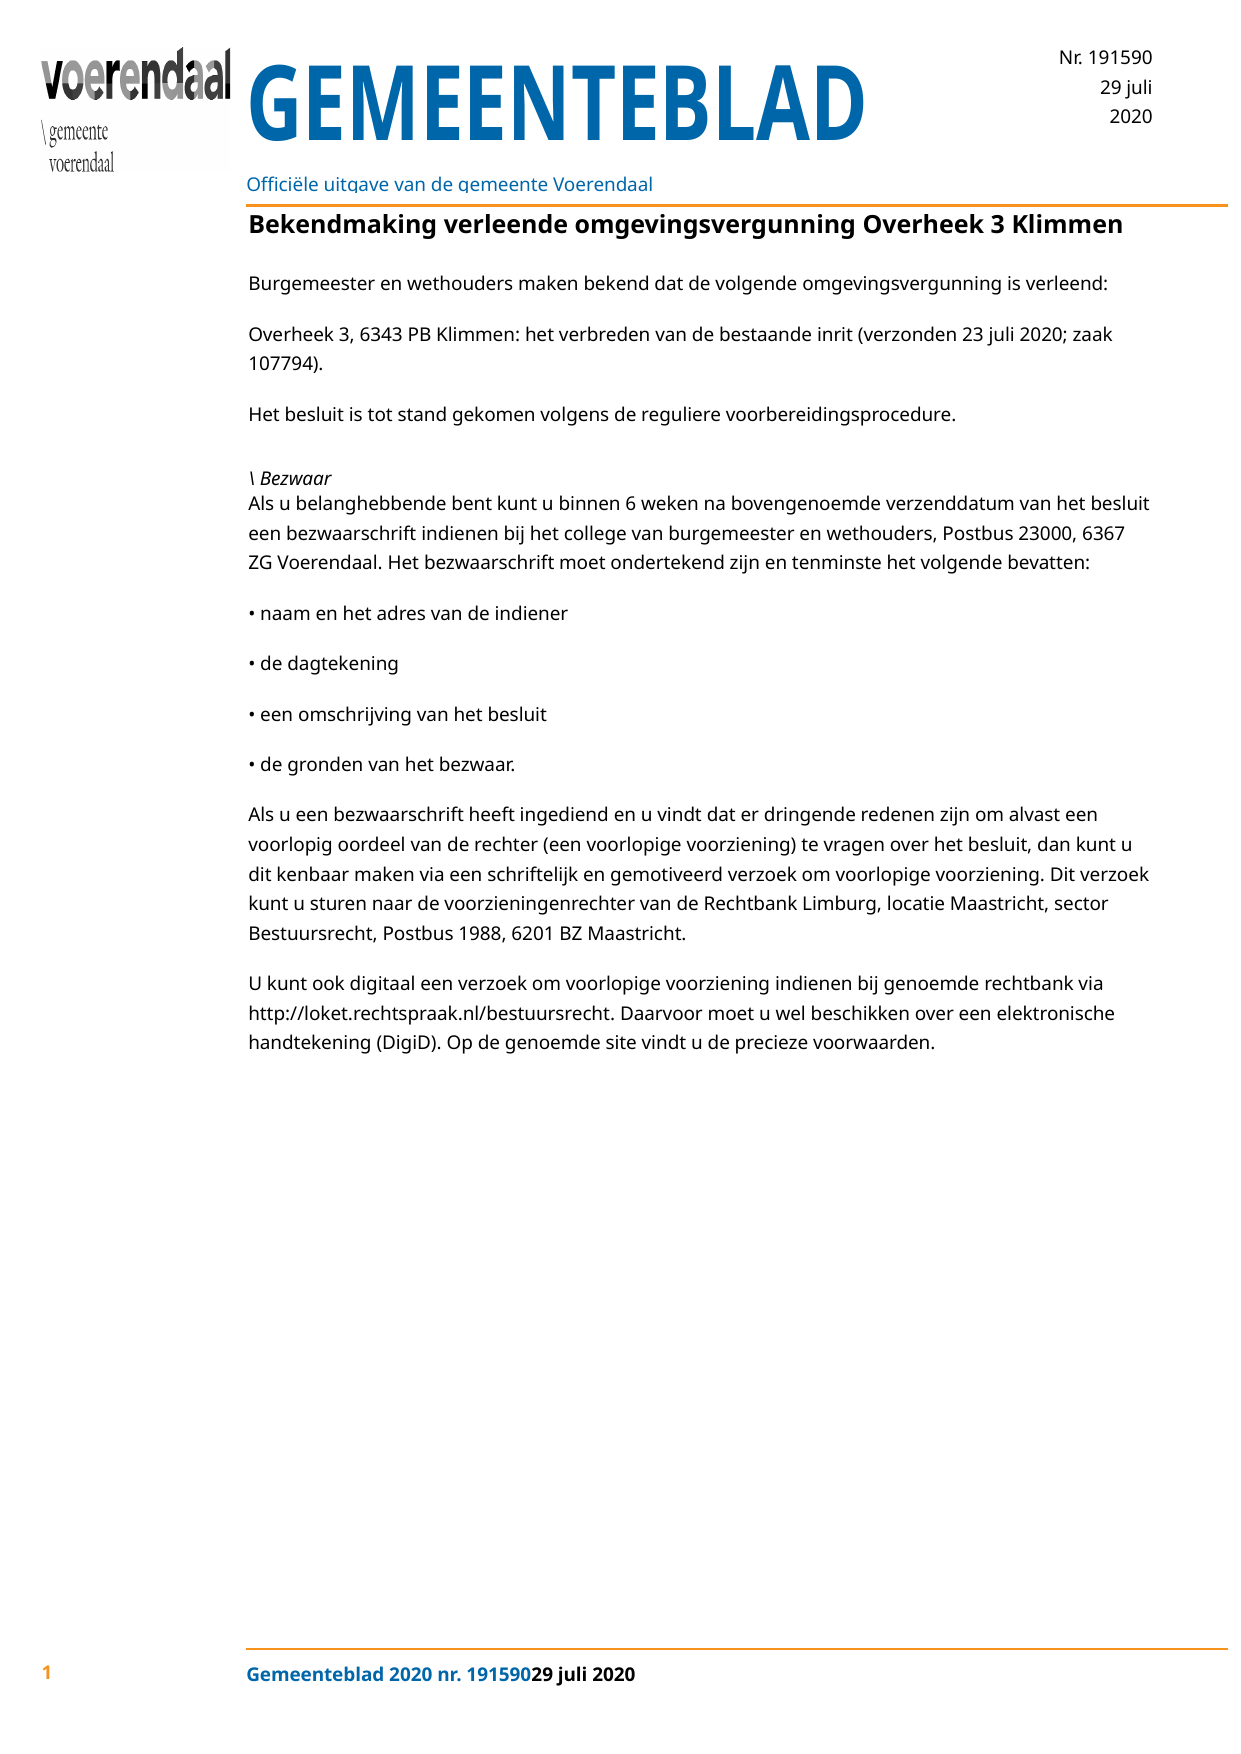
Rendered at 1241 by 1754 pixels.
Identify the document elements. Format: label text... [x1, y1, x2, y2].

text U kunt ook digitaal een verzoek om voorlopige voorziening indienen bij genoemde rechtbank via http://loket.rechtspraak.nl/bestuursrecht. Daarvoor moet u wel beschikken over een elektronische handtekening (DigiD). Op de genoemde site vindt u de precieze voorwaarden. [248, 970, 1152, 1055]
text Bekendmaking verleende omgevingsvergunning Overheek 3 Klimmen [248, 207, 1152, 241]
text Overheek 3, 6343 PB Klimmen: het verbreden van de bestaande inrit (verzonden 23 juli 2020; zaak 107794). [248, 321, 1152, 376]
text Het besluit is tot stand gekomen volgens de reguliere voorbereidingsprocedure. [248, 401, 1152, 426]
picture [41, 47, 231, 172]
text Als u een bezwaarschrift heeft ingediend en u vindt dat er dringende redenen zijn om alvast een voorlopig oordeel van de rechter (een voorlopige voorziening) te vragen over het besluit, dan kunt u dit kenbaar maken via een schriftelijk en gemotiveerd verzoek om voorlopige voorziening. Dit verzoek kunt u sturen naar de voorzieningenrechter van de Rechtbank Limburg, locatie Maastricht, sector Bestuursrecht, Postbus 1988, 6201 BZ Maastricht. [248, 802, 1152, 946]
text • naam en het adres van de indiener [248, 600, 1152, 626]
text \ Bezwaar [248, 465, 1152, 490]
text Als u belanghebbende bent kunt u binnen 6 weken na bovengenoemde verzenddatum van het besluit een bezwaarschrift indienen bij het college van burgemeester en wethouders, Postbus 23000, 6367 ZG Voerendaal. Het bezwaarschrift moet ondertekend zijn en tenminste het volgende bevatten: [248, 490, 1152, 575]
text • de dagtekening [248, 650, 1152, 676]
text • de gronden van het bezwaar. [248, 751, 1152, 777]
text Burgemeester en wethouders maken bekend dat de volgende omgevingsvergunning is verleend: [248, 270, 1152, 296]
text • een omschrijving van het besluit [248, 701, 1152, 727]
